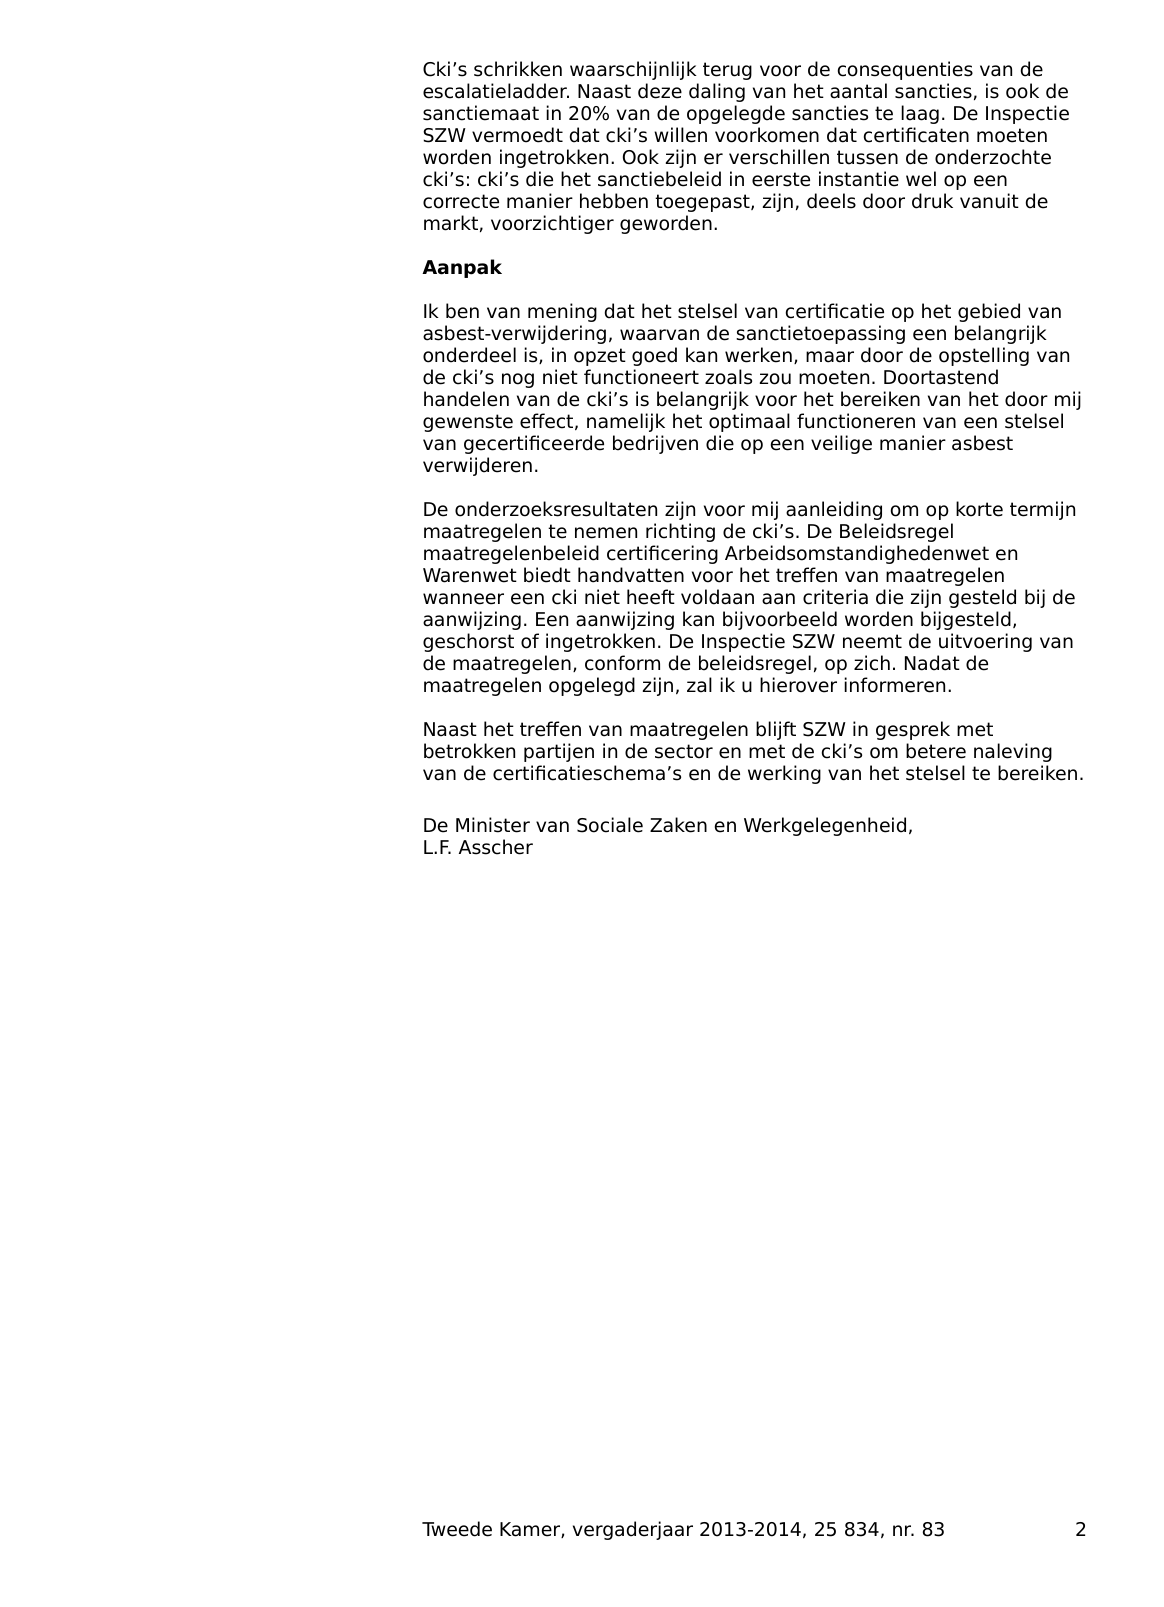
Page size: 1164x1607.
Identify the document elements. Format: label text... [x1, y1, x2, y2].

text Cki’s schrikken waarschijnlijk terug voor de consequenties van de escalatieladder. Naast deze daling van het aantal sancties, is ook de sanctiemaat in 20% van de opgelegde sancties te laag. De Inspectie SZW vermoedt dat cki’s willen voorkomen dat certificaten moeten worden ingetrokken. Ook zijn er verschillen tussen de onderzochte cki’s: cki’s die het sanctiebeleid in eerste instantie wel op een correcte manier hebben toegepast, zijn, deels door druk vanuit de markt, voorzichtiger geworden. [422, 59, 1087, 235]
text Naast het treffen van maatregelen blijft SZW in gesprek met betrokken partijen in de sector en met de cki’s om betere naleving van de certificatieschema’s en de werking van het stelsel te bereiken. [422, 719, 1087, 785]
text De Minister van Sociale Zaken en Werkgelegenheid, L.F. Asscher [422, 815, 1087, 859]
subtitle Aanpak [422, 257, 1087, 279]
text Ik ben van mening dat het stelsel van certificatie op het gebied van asbest-verwijdering, waarvan de sanctietoepassing een belangrijk onderdeel is, in opzet goed kan werken, maar door de opstelling van de cki’s nog niet functioneert zoals zou moeten. Doortastend handelen van de cki’s is belangrijk voor het bereiken van het door mij gewenste effect, namelijk het optimaal functioneren van een stelsel van gecertificeerde bedrijven die op een veilige manier asbest verwijderen. [422, 301, 1087, 477]
text De onderzoeksresultaten zijn voor mij aanleiding om op korte termijn maatregelen te nemen richting de cki’s. De Beleidsregel maatregelenbeleid certificering Arbeidsomstandighedenwet en Warenwet biedt handvatten voor het treffen van maatregelen wanneer een cki niet heeft voldaan aan criteria die zijn gesteld bij de aanwijzing. Een aanwijzing kan bijvoorbeeld worden bijgesteld, geschorst of ingetrokken. De Inspectie SZW neemt de uitvoering van de maatregelen, conform de beleidsregel, op zich. Nadat de maatregelen opgelegd zijn, zal ik u hierover informeren. [422, 499, 1087, 697]
